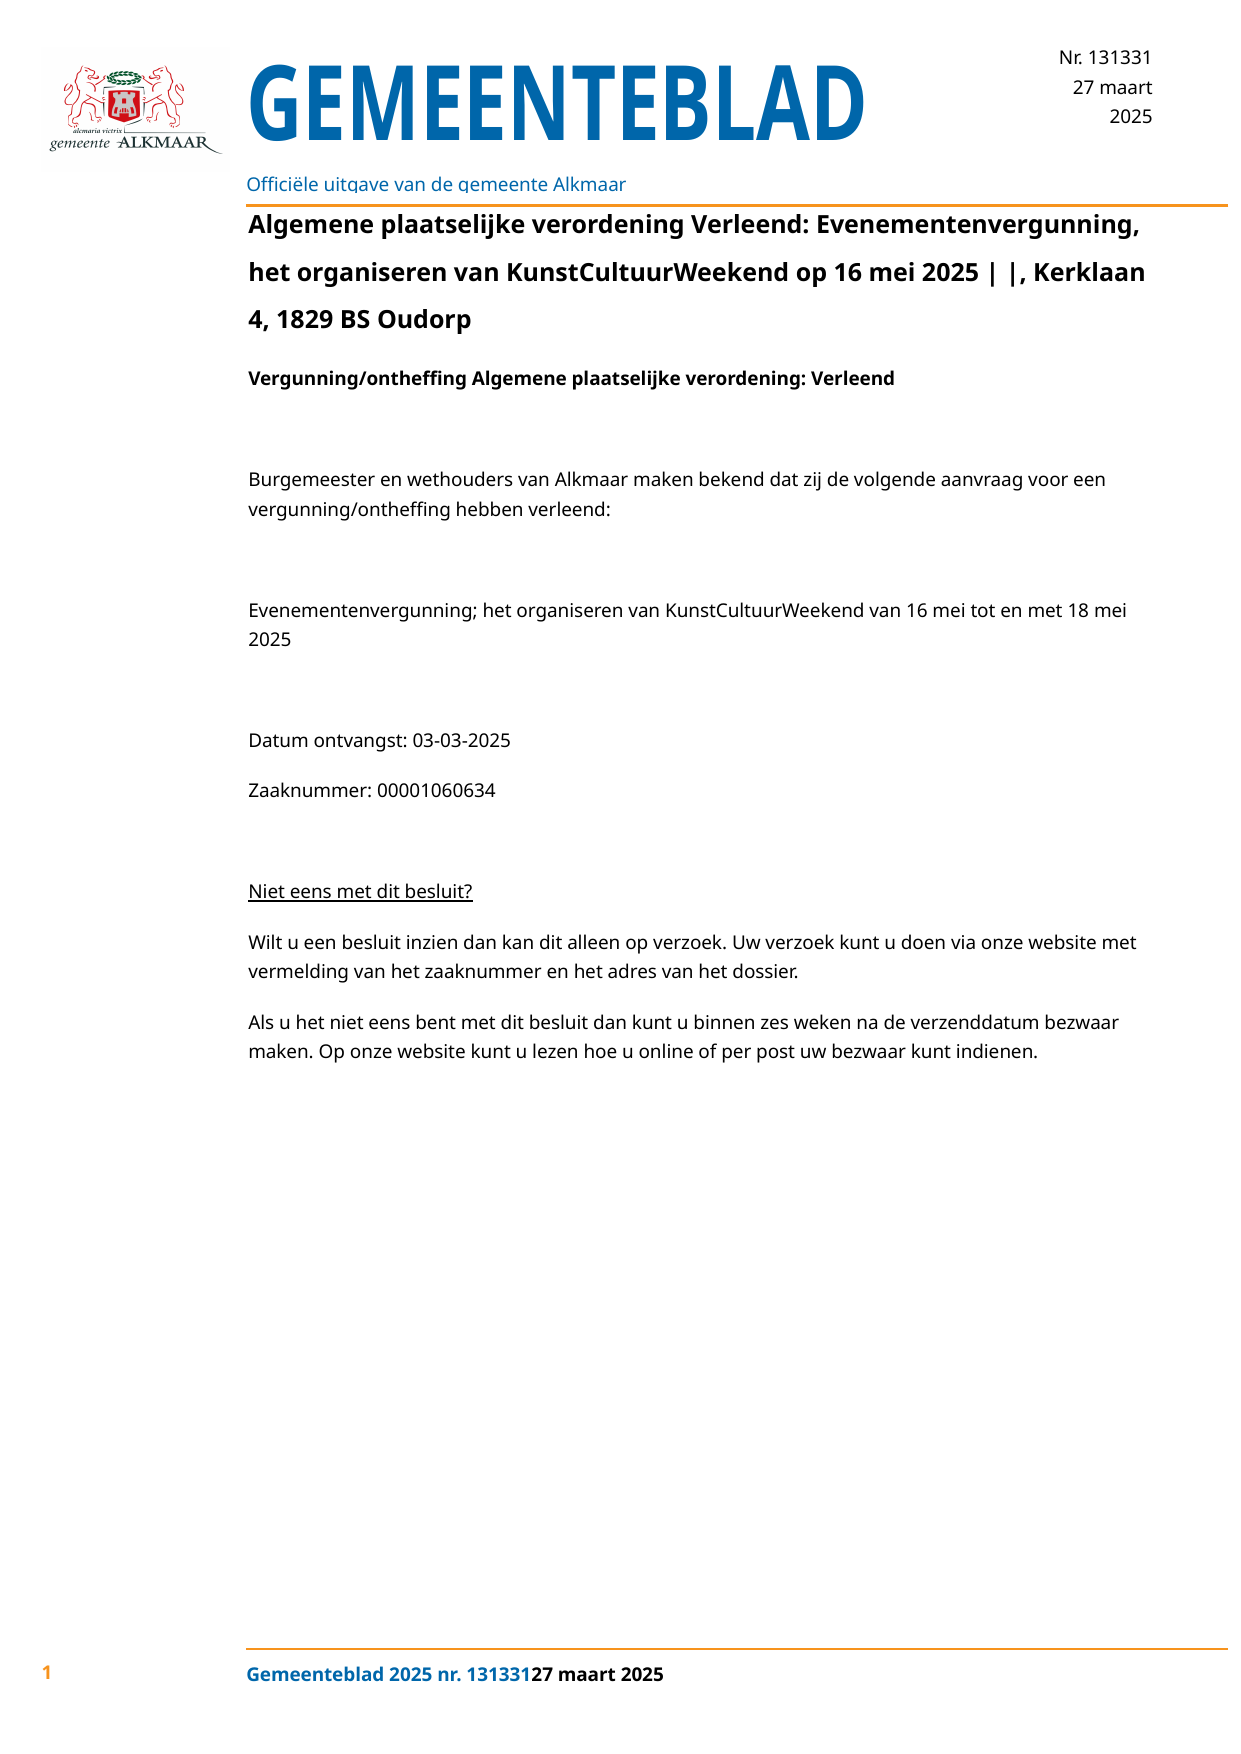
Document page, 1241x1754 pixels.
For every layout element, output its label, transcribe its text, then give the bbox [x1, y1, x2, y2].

text Zaaknummer: 00001060634 [248, 778, 1152, 803]
text Algemene plaatselijke verordening Verleend: Evenementenvergunning, het organiseren van KunstCultuurWeekend op 16 mei 2025 | |, Kerklaan 4, 1829 BS Oudorp [248, 207, 1152, 336]
text Niet eens met dit besluit? [248, 878, 1152, 904]
text Wilt u een besluit inzien dan kan dit alleen op verzoek. Uw verzoek kunt u doen via onze website met vermelding van het zaaknummer en het adres van het dossier. [248, 929, 1152, 984]
text Burgemeester en wethouders van Alkmaar maken bekend dat zij de volgende aanvraag voor een vergunning/ontheffing hebben verleend: [248, 466, 1152, 522]
text Evenementenvergunning; het organiseren van KunstCultuurWeekend van 16 mei tot en met 18 mei 2025 [248, 597, 1152, 652]
text Als u het niet eens bent met dit besluit dan kunt u binnen zes weken na de verzenddatum bezwaar maken. Op onze website kunt u lezen hoe u online of per post uw bezwaar kunt indienen. [248, 1009, 1152, 1064]
text Datum ontvangst: 03-03-2025 [248, 727, 1152, 753]
text Vergunning/ontheffing Algemene plaatselijke verordening: Verleend [248, 366, 1152, 391]
picture [41, 47, 231, 172]
